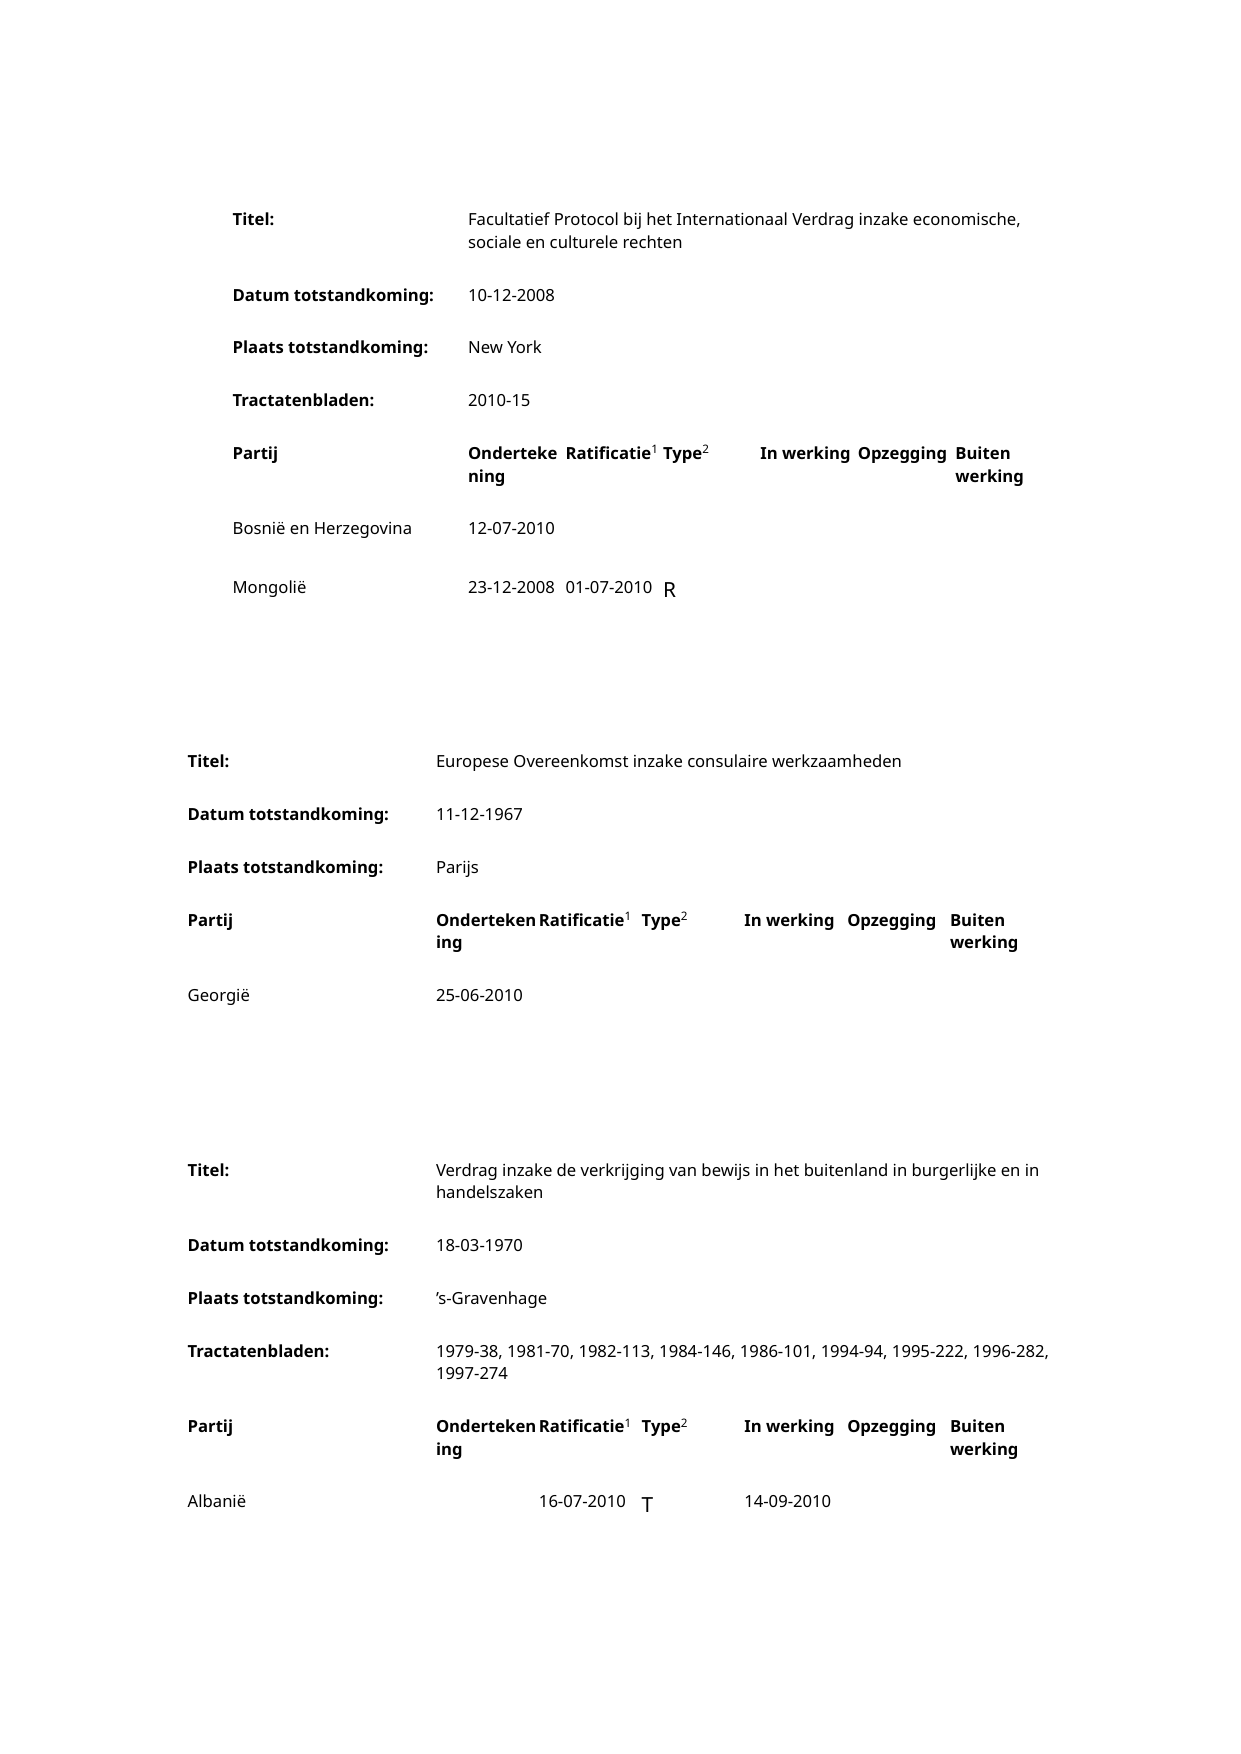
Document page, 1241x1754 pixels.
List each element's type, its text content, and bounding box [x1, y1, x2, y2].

table_cell Tractatenbladen: [233, 389, 468, 441]
table_cell Plaats totstandkoming: [188, 1287, 436, 1339]
table_cell [663, 517, 760, 575]
table_cell Ondertekening [468, 441, 565, 517]
table_cell [641, 984, 744, 1042]
table_cell In werking [760, 441, 858, 517]
table_cell Buiten werking [950, 908, 1053, 984]
table_cell 14-09-2010 [744, 1490, 847, 1548]
table_cell 10-12-2008 [468, 283, 1053, 336]
table_cell [539, 984, 641, 1042]
table_cell Ratificatie1 [539, 908, 641, 984]
table_cell [744, 984, 847, 1042]
table_header Verdrag inzake de verkrijging van bewijs in het buitenland in burgerlijke en in handelszaken [436, 1159, 1053, 1234]
table_cell [955, 517, 1053, 575]
table_cell [858, 575, 955, 634]
table_header Europese Overeenkomst inzake consulaire werkzaamheden [436, 750, 1053, 803]
table_cell Datum totstandkoming: [188, 1234, 436, 1287]
table_cell Datum totstandkoming: [233, 283, 468, 336]
table_cell ’s-Gravenhage [436, 1287, 1053, 1339]
table_cell Ratificatie1 [539, 1415, 641, 1490]
table_cell [858, 517, 955, 575]
table_cell [760, 517, 858, 575]
table_cell In werking [744, 908, 847, 984]
table_cell Partij [188, 1415, 436, 1490]
table_cell R [663, 575, 760, 634]
table_cell 23-12-2008 [468, 575, 565, 634]
table_cell 2010-15 [468, 389, 1053, 441]
table_cell Mongolië [233, 575, 468, 634]
table_header Facultatief Protocol bij het Internationaal Verdrag inzake economische, sociale en culturele rechten [468, 208, 1053, 283]
table_cell Opzegging [858, 441, 955, 517]
table_cell [847, 1490, 950, 1548]
table_cell Type2 [641, 908, 744, 984]
table_cell Type2 [641, 1415, 744, 1490]
table_cell New York [468, 336, 1053, 389]
table_cell Ondertekening [436, 1415, 539, 1490]
table_cell Plaats totstandkoming: [188, 856, 436, 908]
table_cell Ratificatie1 [565, 441, 663, 517]
table_header Titel: [188, 750, 436, 803]
table_header Titel: [188, 1159, 436, 1234]
table_cell Tractatenbladen: [188, 1339, 436, 1415]
table_cell T [641, 1490, 744, 1548]
table_header Titel: [233, 208, 468, 283]
table_cell Ondertekening [436, 908, 539, 984]
table_cell Parijs [436, 856, 1053, 908]
table_cell Albanië [188, 1490, 436, 1548]
table_cell Type2 [663, 441, 760, 517]
table_cell 11-12-1967 [436, 803, 1053, 856]
table_cell Buiten werking [950, 1415, 1053, 1490]
table_cell 1979-38, 1981-70, 1982-113, 1984-146, 1986-101, 1994-94, 1995-222, 1996-282, 1997-274 [436, 1339, 1053, 1415]
table_cell Plaats totstandkoming: [233, 336, 468, 389]
table_cell [760, 575, 858, 634]
table_cell 18-03-1970 [436, 1234, 1053, 1287]
table_cell Datum totstandkoming: [188, 803, 436, 856]
table_cell 16-07-2010 [539, 1490, 641, 1548]
table_cell Buiten werking [955, 441, 1053, 517]
table_cell [950, 984, 1053, 1042]
table_cell [950, 1490, 1053, 1548]
table_cell 25-06-2010 [436, 984, 539, 1042]
table_cell 01-07-2010 [565, 575, 663, 634]
table_cell Partij [233, 441, 468, 517]
table_cell In werking [744, 1415, 847, 1490]
table_cell Georgië [188, 984, 436, 1042]
table_cell [847, 984, 950, 1042]
table_cell Bosnië en Herzegovina [233, 517, 468, 575]
table_cell 12-07-2010 [468, 517, 565, 575]
table_cell Partij [188, 908, 436, 984]
table_cell [955, 575, 1053, 634]
table_cell Opzegging [847, 908, 950, 984]
table_cell Opzegging [847, 1415, 950, 1490]
table_cell [565, 517, 663, 575]
table_cell [436, 1490, 539, 1548]
